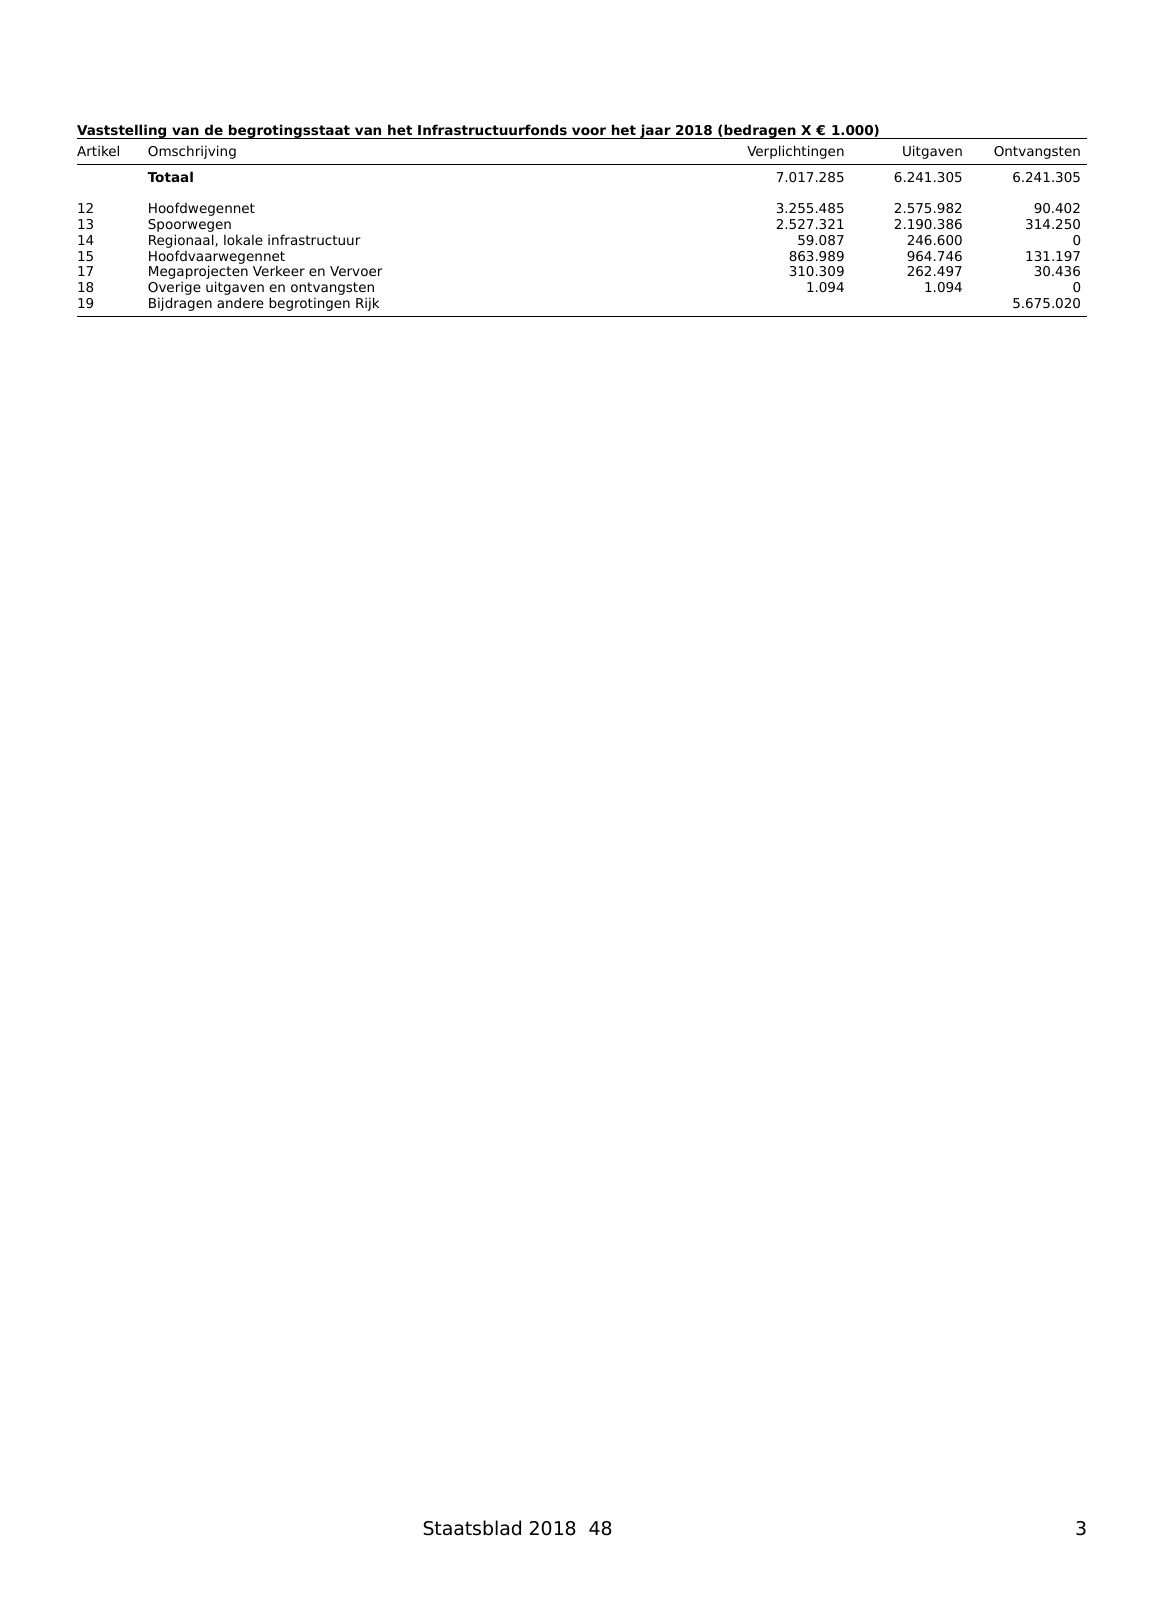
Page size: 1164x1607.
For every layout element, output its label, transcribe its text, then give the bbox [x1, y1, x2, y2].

table_cell 15 [77, 249, 142, 264]
table_cell 3.255.485 [703, 201, 850, 217]
table_cell [703, 186, 850, 201]
table_cell 18 [77, 280, 142, 296]
table_cell 6.241.305 [850, 165, 968, 186]
table_cell 7.017.285 [703, 165, 850, 186]
table_cell Hoofdvaarwegennet [142, 249, 703, 264]
table_cell Verplichtingen [703, 139, 850, 164]
table_cell [77, 165, 142, 186]
table_cell Omschrijving [142, 139, 703, 164]
table_cell 13 [77, 217, 142, 233]
table_cell 1.094 [703, 280, 850, 296]
table_cell Hoofdwegennet [142, 201, 703, 217]
table_cell 964.746 [850, 249, 968, 264]
table_cell [850, 296, 968, 316]
table_cell Overige uitgaven en ontvangsten [142, 280, 703, 296]
table_cell Ontvangsten [969, 139, 1087, 164]
table_cell 2.190.386 [850, 217, 968, 233]
table_cell Uitgaven [850, 139, 968, 164]
table_cell 14 [77, 233, 142, 248]
table_cell 131.197 [969, 249, 1087, 264]
table_cell Megaprojecten Verkeer en Vervoer [142, 264, 703, 280]
table_cell [969, 186, 1087, 201]
table_cell 17 [77, 264, 142, 280]
table_cell 1.094 [850, 280, 968, 296]
table_cell 0 [969, 280, 1087, 296]
table_cell 2.527.321 [703, 217, 850, 233]
table_cell 0 [969, 233, 1087, 248]
table_header Vaststelling van de begrotingsstaat van het Infrastructuurfonds voor het jaar 2018 (bedragen X € 1.000) [77, 122, 1087, 138]
table_cell 59.087 [703, 233, 850, 248]
table_cell 5.675.020 [969, 296, 1087, 316]
table_cell [142, 186, 703, 201]
table_cell [850, 186, 968, 201]
table_cell 2.575.982 [850, 201, 968, 217]
table_cell 12 [77, 201, 142, 217]
table_cell 246.600 [850, 233, 968, 248]
table_cell 262.497 [850, 264, 968, 280]
table_cell Artikel [77, 139, 142, 164]
table_cell 19 [77, 296, 142, 316]
table_cell [77, 186, 142, 201]
table_cell Spoorwegen [142, 217, 703, 233]
table_cell 310.309 [703, 264, 850, 280]
table_cell Regionaal, lokale infrastructuur [142, 233, 703, 248]
table_cell 30.436 [969, 264, 1087, 280]
table_cell 6.241.305 [969, 165, 1087, 186]
table_cell Bijdragen andere begrotingen Rijk [142, 296, 703, 316]
table_cell [703, 296, 850, 316]
table_cell Totaal [142, 165, 703, 186]
table_cell 314.250 [969, 217, 1087, 233]
table_cell 863.989 [703, 249, 850, 264]
table_cell 90.402 [969, 201, 1087, 217]
